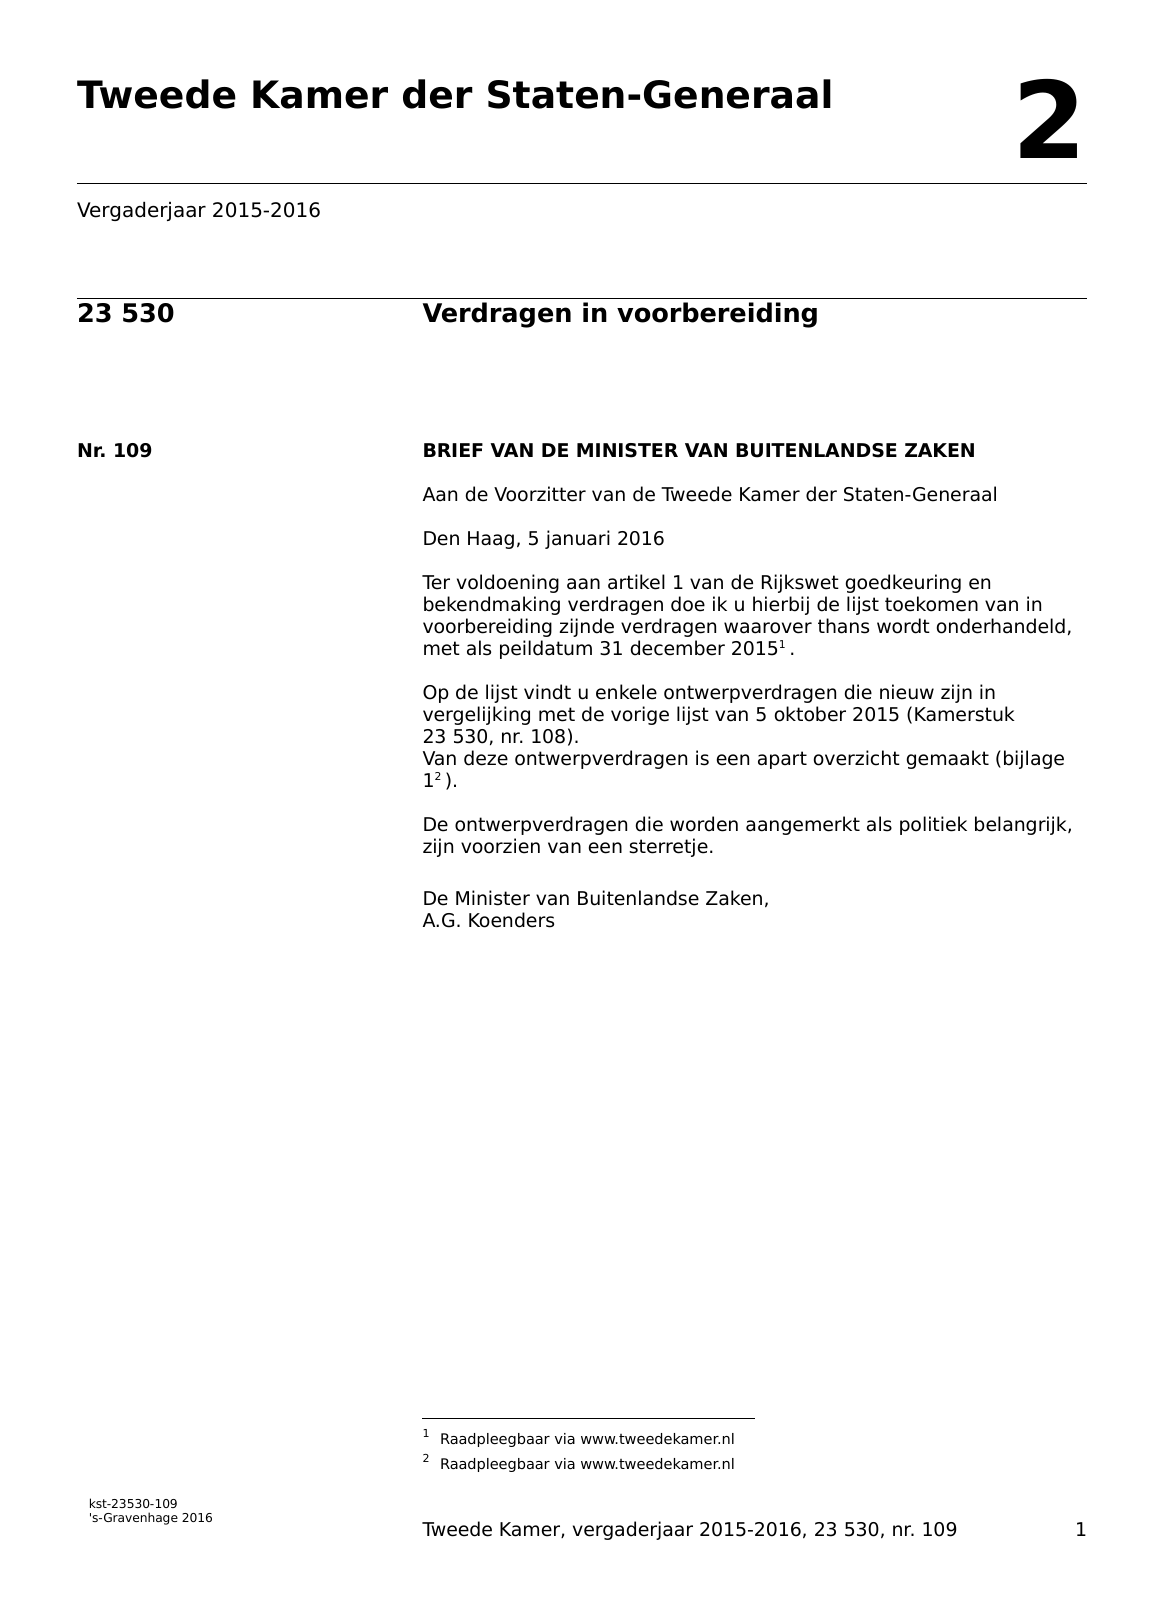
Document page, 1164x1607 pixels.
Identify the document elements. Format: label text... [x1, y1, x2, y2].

text Op de lijst vindt u enkele ontwerpverdragen die nieuw zijn in vergelijking met de vorige lijst van 5 oktober 2015 (Kamerstuk 23 530, nr. 108). [422, 682, 1087, 748]
text Aan de Voorzitter van de Tweede Kamer der Staten-Generaal [422, 484, 1087, 506]
text De ontwerpverdragen die worden aangemerkt als politiek belangrijk, zijn voorzien van een sterretje. [422, 814, 1087, 858]
text Van deze ontwerpverdragen is een apart overzicht gemaakt (bijlage 1). [422, 748, 1087, 792]
table_header Tweede Kamer der Staten-Generaal [77, 59, 886, 183]
table_cell Vergaderjaar 2015-2016 [77, 184, 1087, 298]
text De Minister van Buitenlandse Zaken, A.G. Koenders [422, 888, 1087, 932]
text Raadpleegbaar via www.tweedekamer.nl [422, 1427, 1087, 1449]
text Den Haag, 5 januari 2016 [422, 528, 1087, 550]
subtitle 23 530 Verdragen in voorbereiding [77, 299, 1087, 329]
text Raadpleegbaar via www.tweedekamer.nl [422, 1452, 1087, 1474]
text kst-23530-109 [88, 1497, 323, 1511]
text Ter voldoening aan artikel 1 van de Rijkswet goedkeuring en bekendmaking verdragen doe ik u hierbij de lijst toekomen van in voorbereiding zijnde verdragen waarover thans wordt onderhandeld, met als peildatum 31 december 2015. [422, 572, 1087, 660]
table_header 2 [886, 59, 1087, 183]
text 's-Gravenhage 2016 [88, 1511, 323, 1525]
subtitle Nr. 109 BRIEF VAN DE MINISTER VAN BUITENLANDSE ZAKEN [77, 440, 1087, 462]
